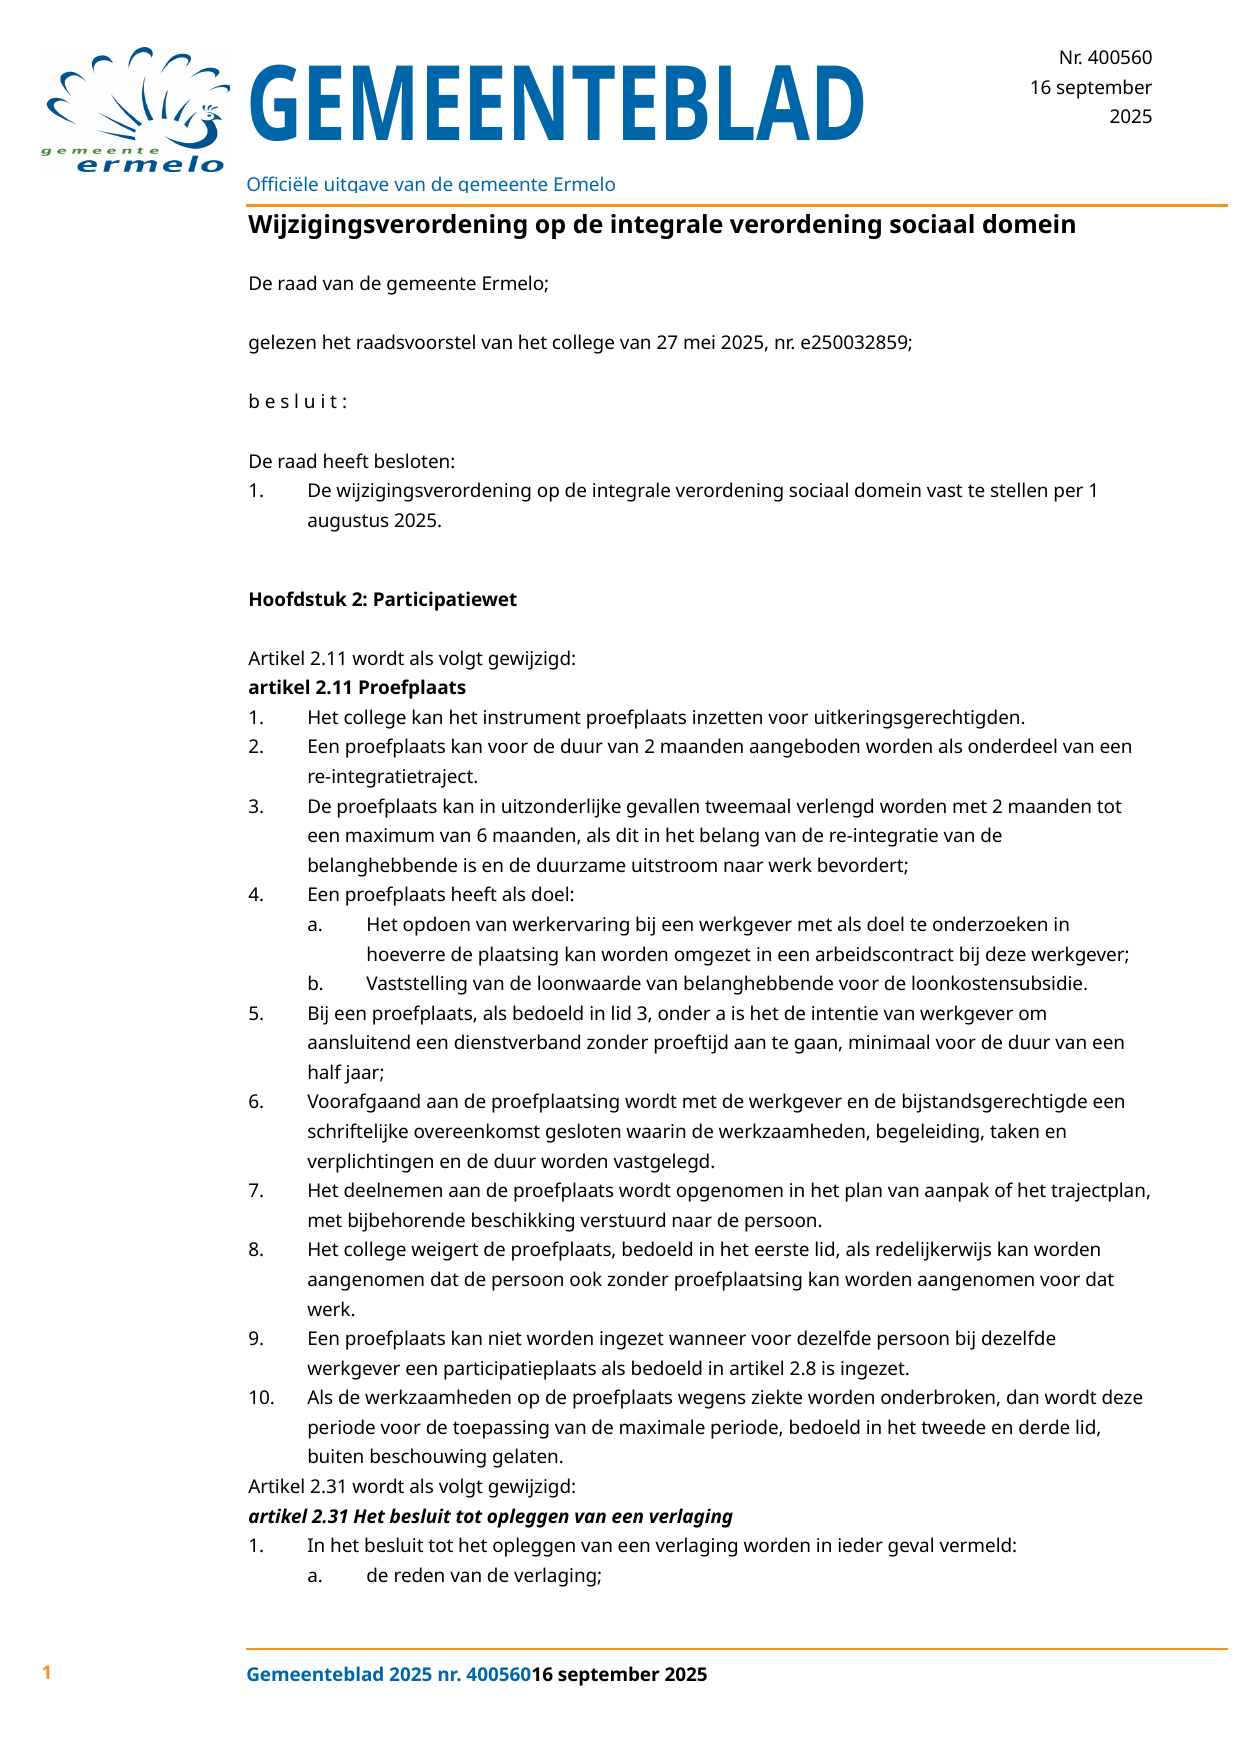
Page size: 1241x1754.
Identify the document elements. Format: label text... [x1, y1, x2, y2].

list Voorafgaand aan de proefplaatsing wordt met de werkgever en de bijstandsgerechtigde een schriftelijke overeenkomst gesloten waarin de werkzaamheden, begeleiding, taken en verplichtingen en de duur worden vastgelegd. [248, 1089, 1152, 1174]
list Vaststelling van de loonwaarde van belanghebbende voor de loonkostensubsidie. [307, 970, 1152, 996]
list Het opdoen van werkervaring bij een werkgever met als doel te onderzoeken in hoeverre de plaatsing kan worden omgezet in een arbeidscontract bij deze werkgever; [307, 911, 1152, 967]
list Een proefplaats heeft als doel: [248, 882, 1152, 907]
picture [41, 47, 231, 172]
list Het college weigert de proefplaats, bedoeld in het eerste lid, als redelijkerwijs kan worden aangenomen dat de persoon ook zonder proefplaatsing kan worden aangenomen voor dat werk. [248, 1237, 1152, 1322]
list De wijzigingsverordening op de integrale verordening sociaal domein vast te stellen per 1 augustus 2025. [248, 477, 1152, 533]
list Een proefplaats kan voor de duur van 2 maanden aangeboden worden als onderdeel van een re-integratietraject. [248, 734, 1152, 789]
text Artikel 2.31 wordt als volgt gewijzigd: [248, 1473, 1152, 1499]
text Hoofdstuk 2: Participatiewet [248, 586, 1152, 612]
list Als de werkzaamheden op de proefplaats wegens ziekte worden onderbroken, dan wordt deze periode voor de toepassing van de maximale periode, bedoeld in het tweede en derde lid, buiten beschouwing gelaten. [248, 1384, 1152, 1469]
text Artikel 2.11 wordt als volgt gewijzigd: [248, 645, 1152, 671]
text artikel 2.31 Het besluit tot opleggen van een verlaging [248, 1503, 1152, 1529]
text Wijzigingsverordening op de integrale verordening sociaal domein [248, 207, 1152, 241]
list Het college kan het instrument proefplaats inzetten voor uitkeringsgerechtigden. [248, 704, 1152, 730]
text De raad van de gemeente Ermelo; [248, 270, 1152, 296]
list In het besluit tot het opleggen van een verlaging worden in ieder geval vermeld: [248, 1532, 1152, 1558]
list De proefplaats kan in uitzonderlijke gevallen tweemaal verlengd worden met 2 maanden tot een maximum van 6 maanden, als dit in het belang van de re-integratie van de belanghebbende is en de duurzame uitstroom naar werk bevordert; [248, 793, 1152, 878]
list de reden van de verlaging; [307, 1562, 1152, 1588]
list Bij een proefplaats, als bedoeld in lid 3, onder a is het de intentie van werkgever om aansluitend een dienstverband zonder proeftijd aan te gaan, minimaal voor de duur van een half jaar; [248, 1000, 1152, 1085]
list Het deelnemen aan de proefplaats wordt opgenomen in het plan van aanpak of het trajectplan, met bijbehorende beschikking verstuurd naar de persoon. [248, 1177, 1152, 1233]
text artikel 2.11 Proefplaats [248, 674, 1152, 700]
text De raad heeft besloten: [248, 448, 1152, 473]
text b e s l u i t : [248, 389, 1152, 414]
text gelezen het raadsvoorstel van het college van 27 mei 2025, nr. e250032859; [248, 329, 1152, 355]
list Een proefplaats kan niet worden ingezet wanneer voor dezelfde persoon bij dezelfde werkgever een participatieplaats als bedoeld in artikel 2.8 is ingezet. [248, 1325, 1152, 1381]
